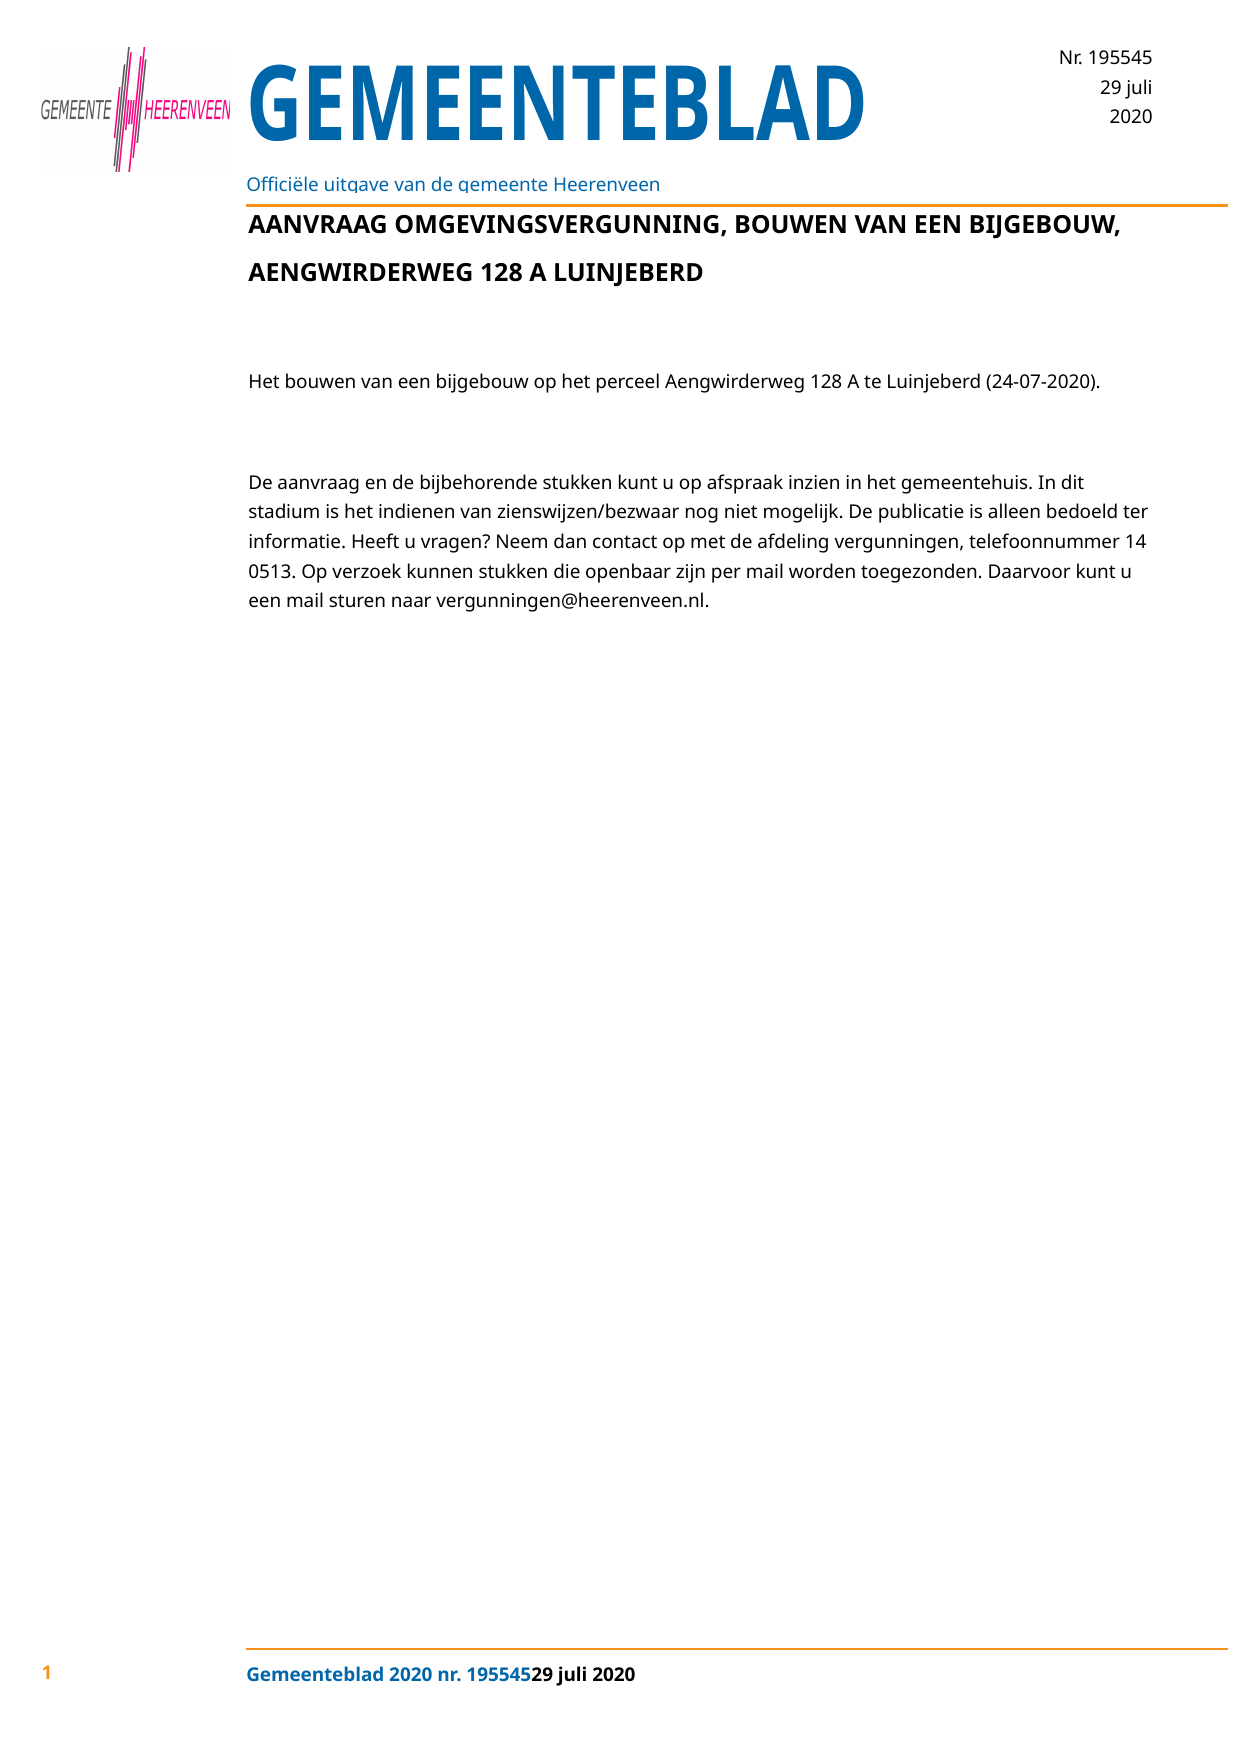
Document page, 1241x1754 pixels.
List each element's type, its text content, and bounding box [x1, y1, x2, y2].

text AANVRAAG OMGEVINGSVERGUNNING, BOUWEN VAN EEN BIJGEBOUW, AENGWIRDERWEG 128 A LUINJEBERD [248, 207, 1152, 288]
text Het bouwen van een bijgebouw op het perceel Aengwirderweg 128 A te Luinjeberd (24-07-2020). [248, 368, 1152, 394]
text De aanvraag en de bijbehorende stukken kunt u op afspraak inzien in het gemeentehuis. In dit stadium is het indienen van zienswijzen/bezwaar nog niet mogelijk. De publicatie is alleen bedoeld ter informatie. Heeft u vragen? Neem dan contact op met de afdeling vergunningen, telefoonnummer 14 0513. Op verzoek kunnen stukken die openbaar zijn per mail worden toegezonden. Daarvoor kunt u een mail sturen naar vergunningen@heerenveen.nl. [248, 469, 1152, 613]
picture [41, 47, 231, 172]
